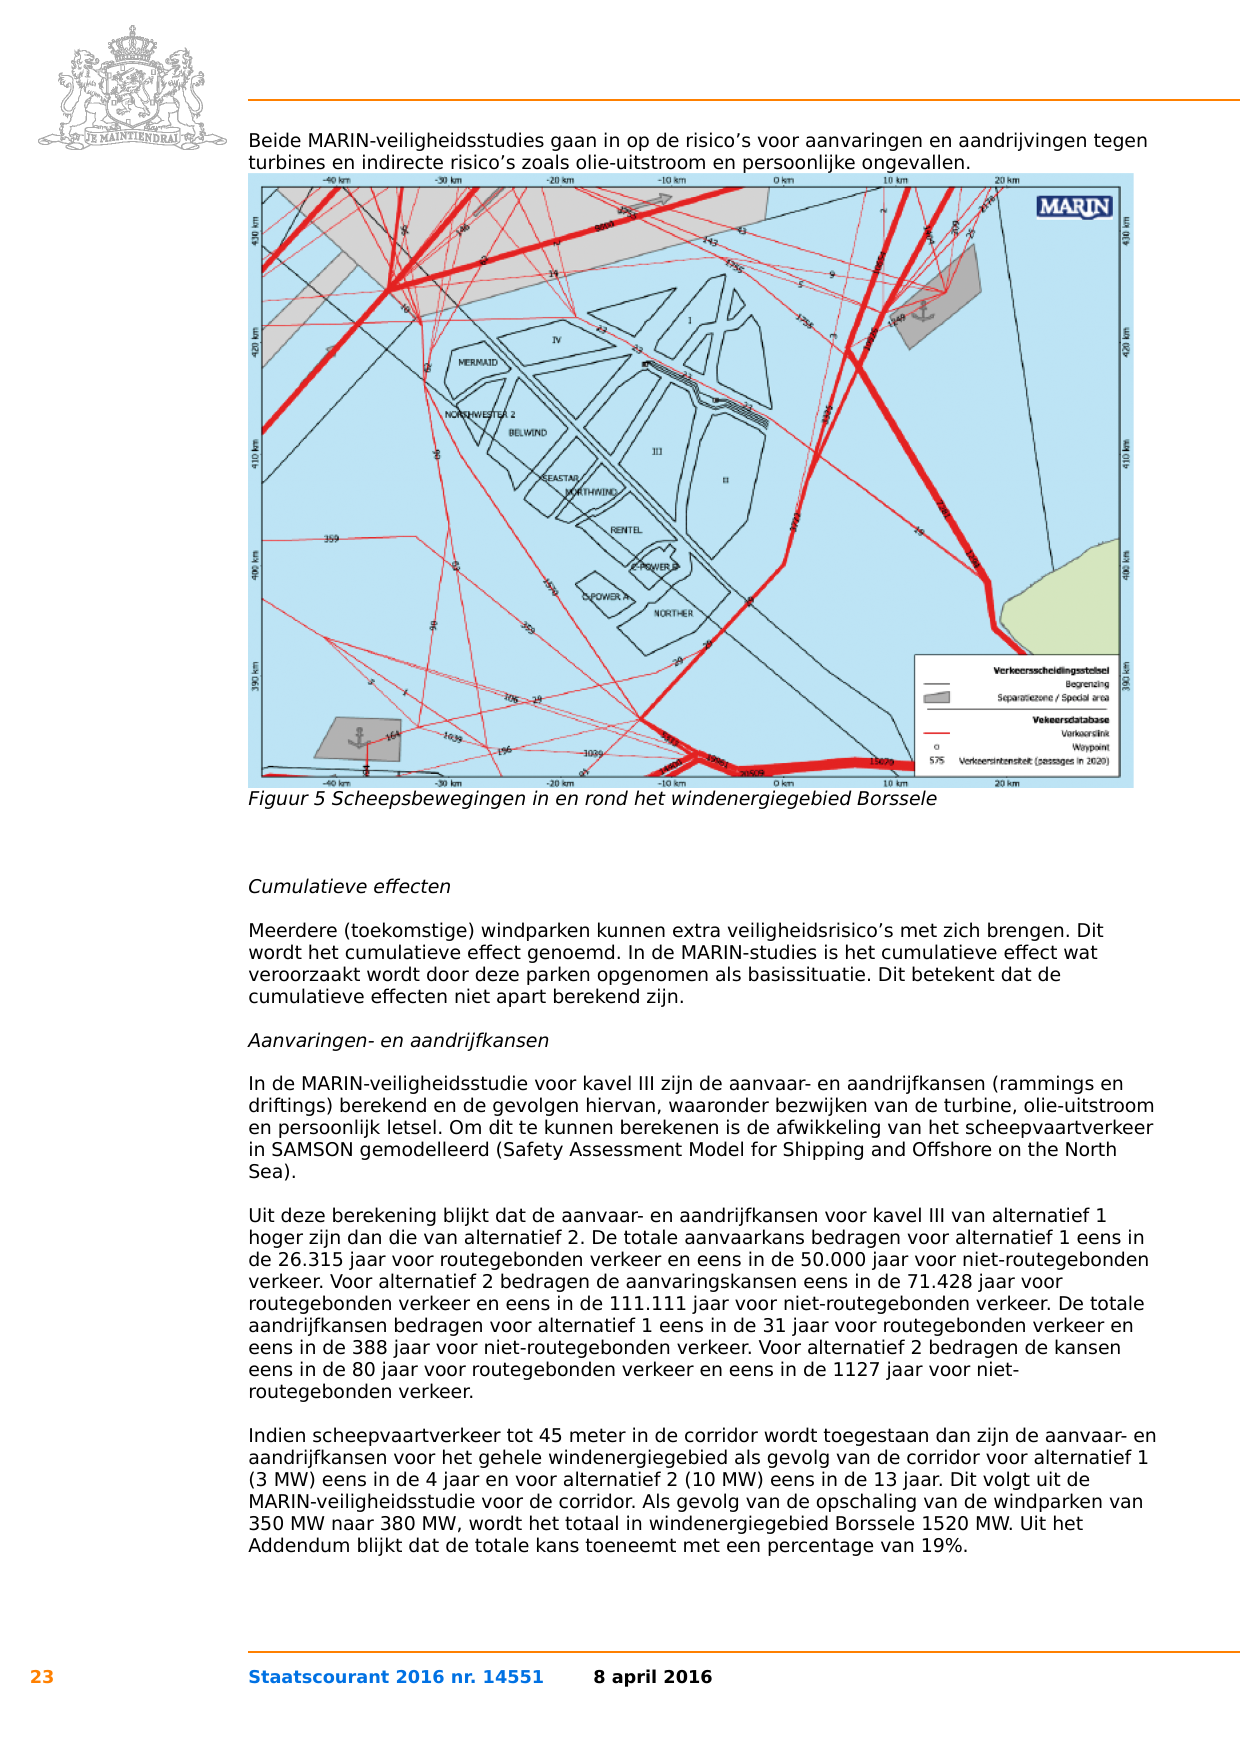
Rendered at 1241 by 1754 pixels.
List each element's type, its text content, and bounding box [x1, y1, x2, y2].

text Beide MARIN-veiligheidsstudies gaan in op de risico’s voor aanvaringen en aandrijvingen tegen turbines en indirecte risico’s zoals olie-uitstroom en persoonlijke ongevallen. Figuur 5 Scheepsbewegingen in en rond het windenergiegebied Borssele [248, 130, 1163, 854]
picture [248, 173, 1134, 788]
text Meerdere (toekomstige) windparken kunnen extra veiligheidsrisico’s met zich brengen. Dit wordt het cumulatieve effect genoemd. In de MARIN-studies is het cumulatieve effect wat veroorzaakt wordt door deze parken opgenomen als basissituatie. Dit betekent dat de cumulatieve effecten niet apart berekend zijn. [248, 920, 1163, 1008]
subtitle Cumulatieve effecten [248, 876, 1163, 898]
text Indien scheepvaartverkeer tot 45 meter in de corridor wordt toegestaan dan zijn de aanvaar- en aandrijfkansen voor het gehele windenergiegebied als gevolg van de corridor voor alternatief 1 (3 MW) eens in de 4 jaar en voor alternatief 2 (10 MW) eens in de 13 jaar. Dit volgt uit de MARIN-veiligheidsstudie voor de corridor. Als gevolg van de opschaling van de windparken van 350 MW naar 380 MW, wordt het totaal in windenergiegebied Borssele 1520 MW. Uit het Addendum blijkt dat de totale kans toeneemt met een percentage van 19%. [248, 1425, 1163, 1557]
text Uit deze berekening blijkt dat de aanvaar- en aandrijfkansen voor kavel III van alternatief 1 hoger zijn dan die van alternatief 2. De totale aanvaarkans bedragen voor alternatief 1 eens in de 26.315 jaar voor routegebonden verkeer en eens in de 50.000 jaar voor niet-routegebonden verkeer. Voor alternatief 2 bedragen de aanvaringskansen eens in de 71.428 jaar voor routegebonden verkeer en eens in de 111.111 jaar voor niet-routegebonden verkeer. De totale aandrijfkansen bedragen voor alternatief 1 eens in de 31 jaar voor routegebonden verkeer en eens in de 388 jaar voor niet-routegebonden verkeer. Voor alternatief 2 bedragen de kansen eens in de 80 jaar voor routegebonden verkeer en eens in de 1127 jaar voor niet-routegebonden verkeer. [248, 1205, 1163, 1403]
picture [38, 25, 227, 150]
text In de MARIN-veiligheidsstudie voor kavel III zijn de aanvaar- en aandrijfkansen (rammings en driftings) berekend en de gevolgen hiervan, waaronder bezwijken van de turbine, olie-uitstroom en persoonlijk letsel. Om dit te kunnen berekenen is de afwikkeling van het scheepvaartverkeer in SAMSON gemodelleerd (Safety Assessment Model for Shipping and Offshore on the North Sea). [248, 1073, 1163, 1183]
subtitle Aanvaringen- en aandrijfkansen [248, 1029, 1163, 1051]
